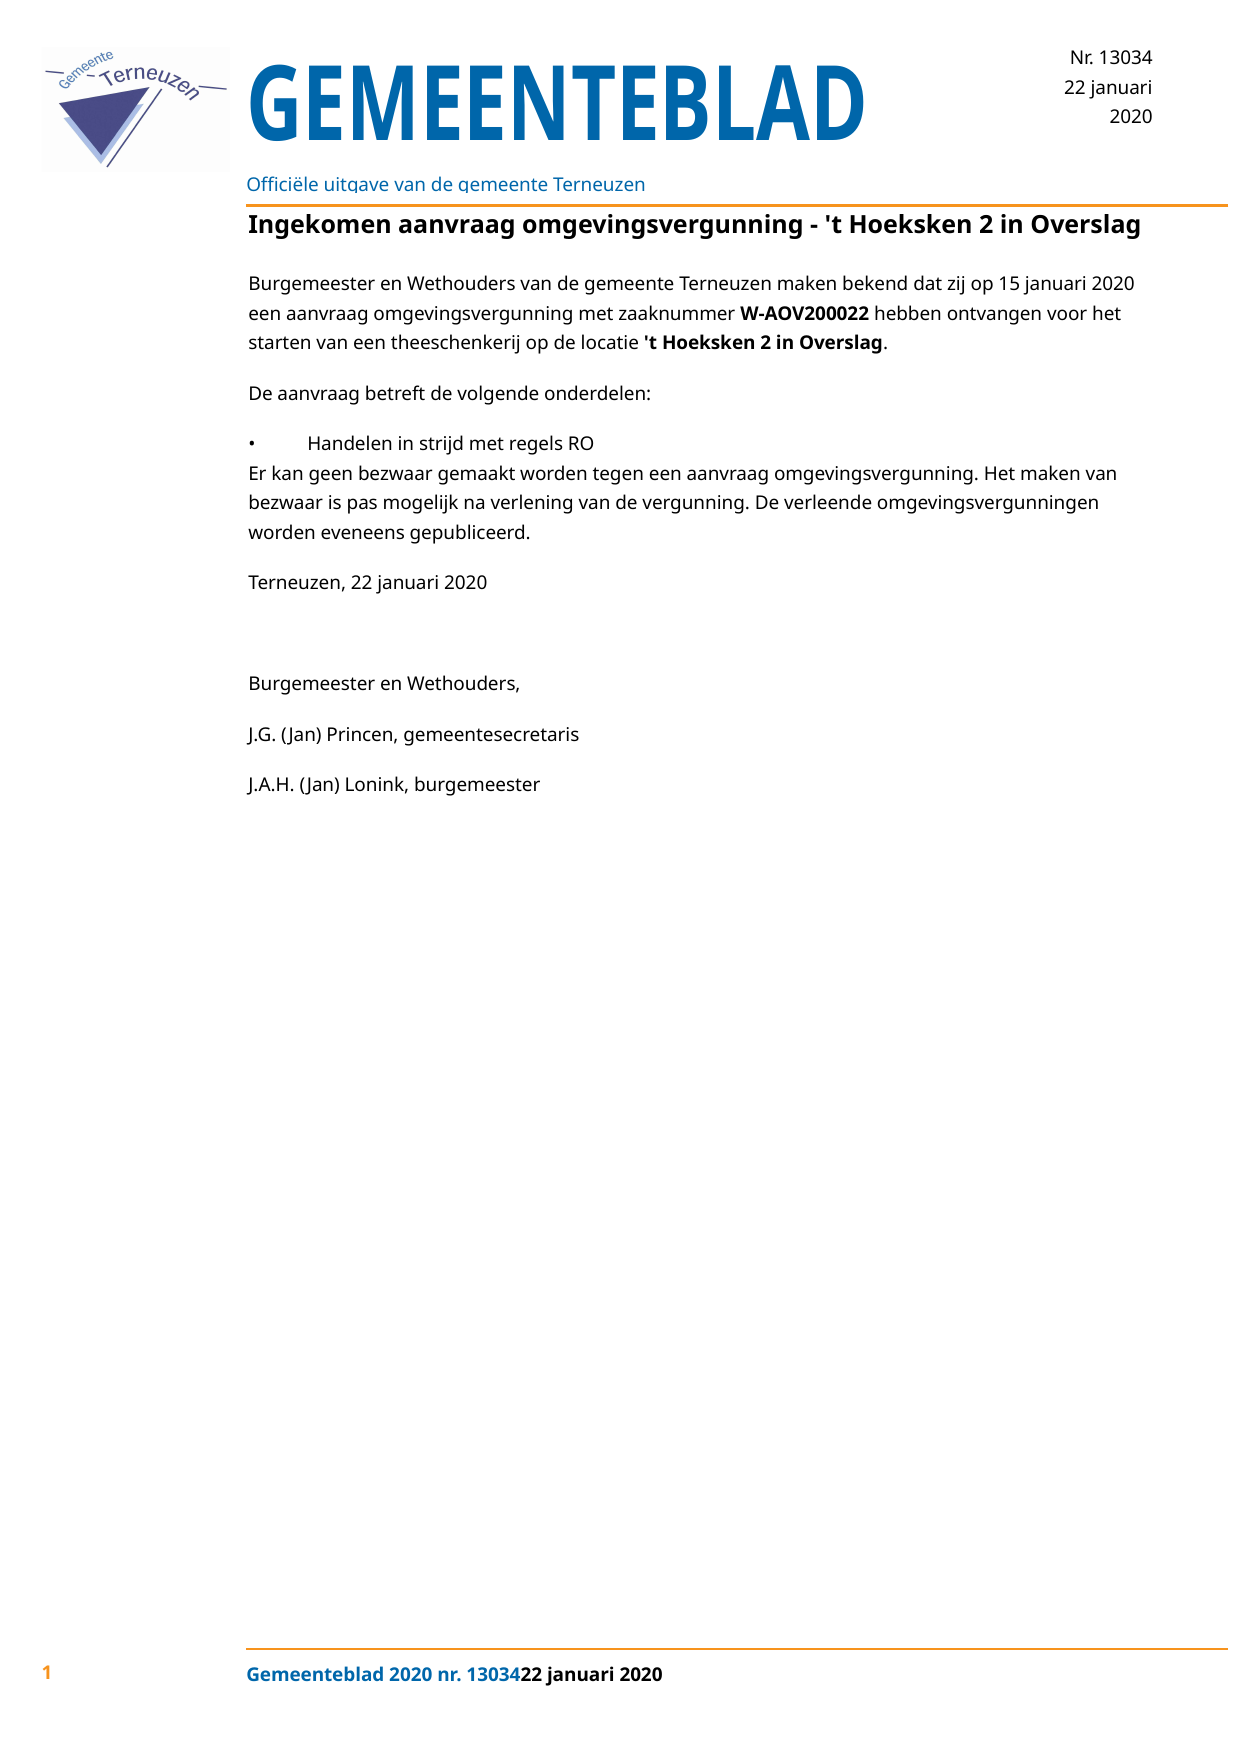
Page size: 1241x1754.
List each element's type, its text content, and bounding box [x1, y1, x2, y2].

picture [41, 47, 231, 172]
text Ingekomen aanvraag omgevingsvergunning - 't Hoeksken 2 in Overslag [248, 207, 1152, 241]
text J.A.H. (Jan) Lonink, burgemeester [248, 771, 1152, 797]
text J.G. (Jan) Princen, gemeentesecretaris [248, 721, 1152, 746]
text De aanvraag betreft de volgende onderdelen: [248, 380, 1152, 406]
text Er kan geen bezwaar gemaakt worden tegen een aanvraag omgevingsvergunning. Het maken van bezwaar is pas mogelijk na verlening van de vergunning. De verleende omgevingsvergunningen worden eveneens gepubliceerd. [248, 460, 1152, 545]
text Burgemeester en Wethouders, [248, 670, 1152, 696]
text Terneuzen, 22 januari 2020 [248, 569, 1152, 595]
list Handelen in strijd met regels RO [248, 430, 1152, 456]
text Burgemeester en Wethouders van de gemeente Terneuzen maken bekend dat zij op 15 januari 2020 een aanvraag omgevingsvergunning met zaaknummer W-AOV200022 hebben ontvangen voor het starten van een theeschenkerij op de locatie 't Hoeksken 2 in Overslag. [248, 270, 1152, 355]
